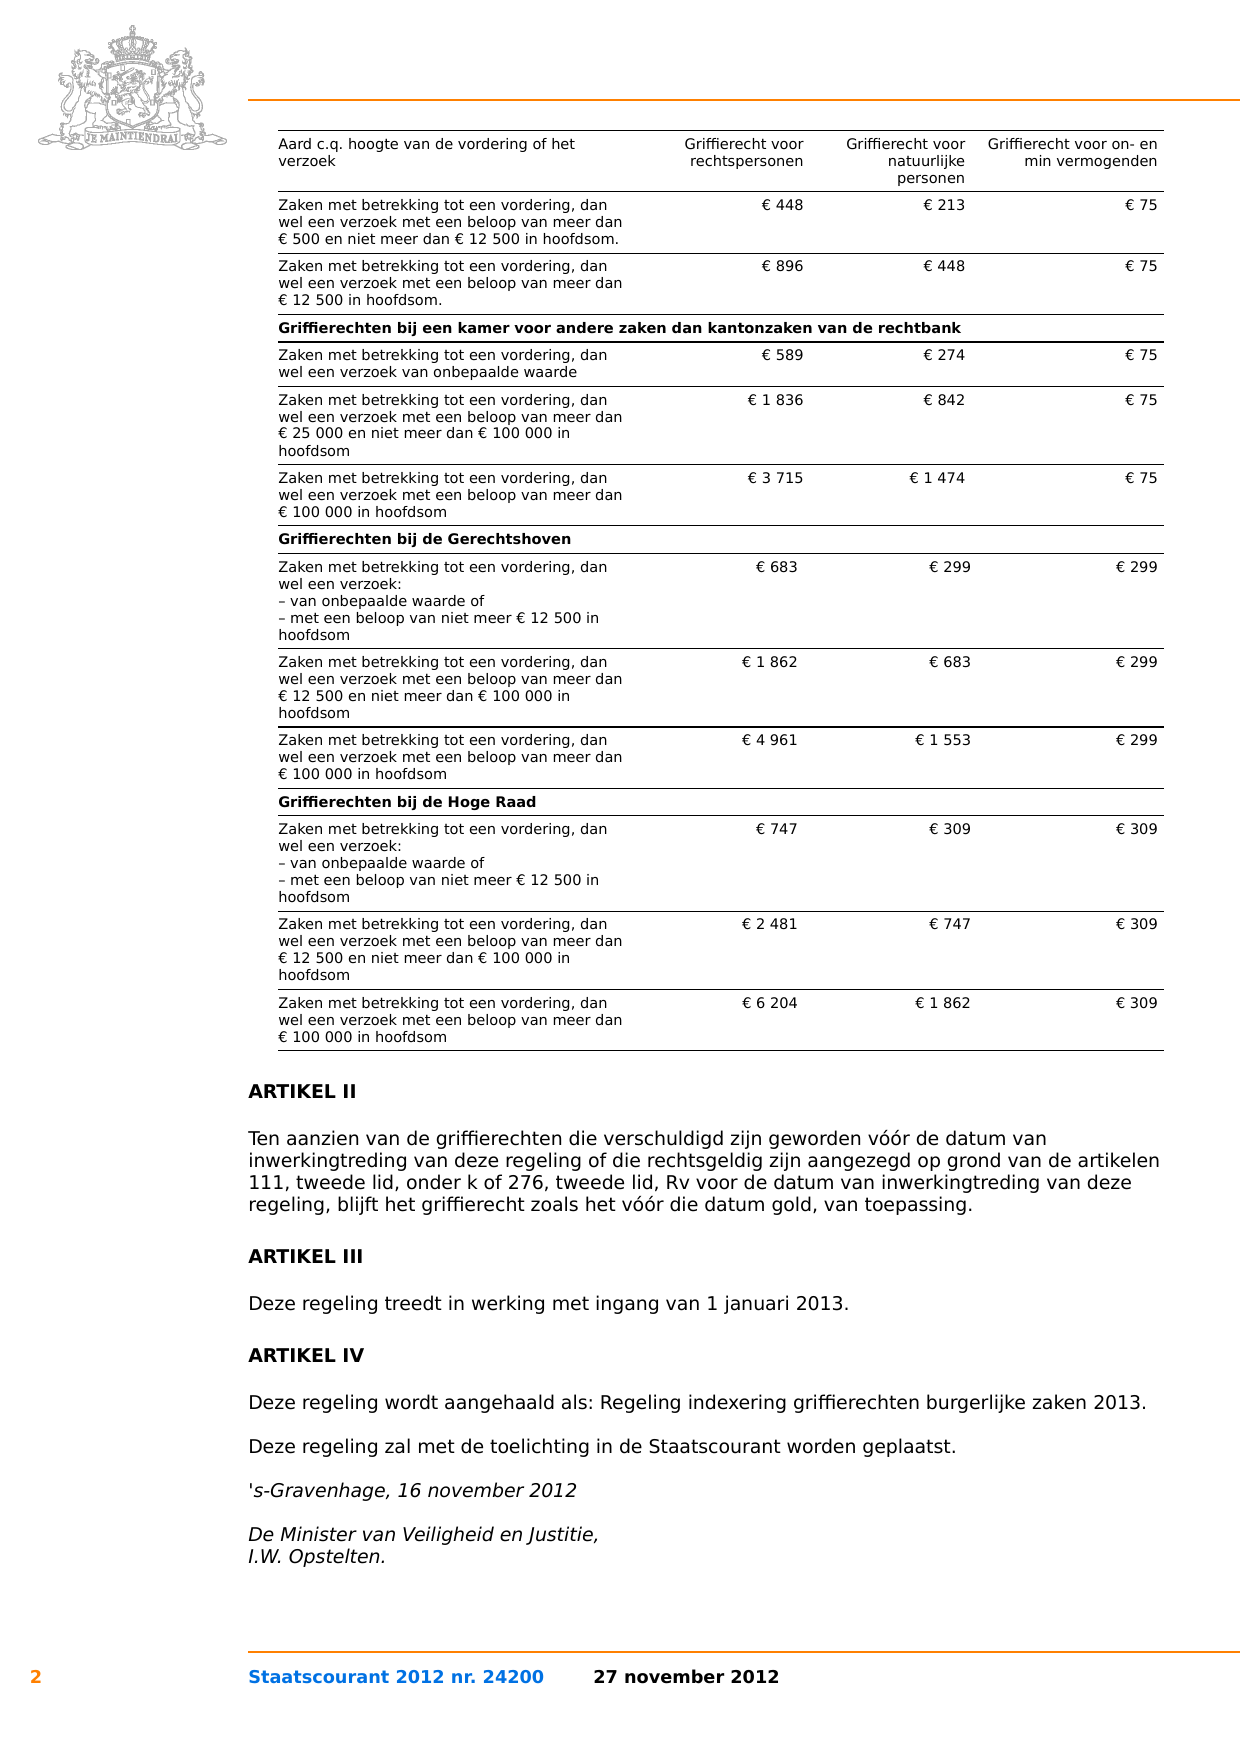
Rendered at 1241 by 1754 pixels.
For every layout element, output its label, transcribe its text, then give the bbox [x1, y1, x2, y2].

table_cell € 448 [625, 192, 809, 253]
table_cell € 75 [971, 192, 1163, 253]
table_cell € 274 [809, 343, 971, 386]
table_cell € 842 [809, 387, 971, 464]
table_cell € 309 [977, 912, 1163, 989]
subtitle ARTIKEL II [248, 1081, 1163, 1103]
text Deze regeling zal met de toelichting in de Staatscourant worden geplaatst. [248, 1436, 1163, 1458]
subtitle ARTIKEL III [248, 1246, 1163, 1268]
table_header Griffierecht voor on- en min vermogenden [971, 131, 1163, 191]
subtitle ARTIKEL IV [248, 1345, 1163, 1367]
table_cell € 2 481 [630, 912, 803, 989]
picture [38, 25, 227, 150]
table_cell Griffierechten bij de Gerechtshoven [278, 526, 1163, 553]
table_cell € 75 [971, 387, 1163, 464]
table_cell Zaken met betrekking tot een vordering, dan wel een verzoek met een beloop van meer dan € 500 en niet meer dan € 12 500 in hoofdsom. [278, 192, 624, 253]
table_cell € 1 553 [804, 728, 977, 788]
table_cell € 299 [977, 554, 1163, 648]
table_header Aard c.q. hoogte van de vordering of het verzoek [278, 131, 624, 191]
table_cell Griffierechten bij de Hoge Raad [278, 789, 1163, 815]
table_cell Zaken met betrekking tot een vordering, dan wel een verzoek met een beloop van meer dan € 12 500 en niet meer dan € 100 000 in hoofdsom [278, 912, 630, 989]
table_cell € 683 [630, 554, 803, 648]
text Deze regeling wordt aangehaald als: Regeling indexering griffierechten burgerlijke zaken 2013. [248, 1392, 1163, 1414]
table_header Griffierecht voor natuurlijke personen [809, 131, 971, 191]
table_cell Zaken met betrekking tot een vordering, dan wel een verzoek van onbepaalde waarde [278, 343, 624, 386]
table_cell € 299 [977, 728, 1163, 788]
table_cell Zaken met betrekking tot een vordering, dan wel een verzoek met een beloop van meer dan € 100 000 in hoofdsom [278, 465, 624, 525]
table_cell € 299 [804, 554, 977, 648]
table_cell € 747 [630, 816, 803, 911]
table_cell Zaken met betrekking tot een vordering, dan wel een verzoek: – van onbepaalde waarde of – met een beloop van niet meer € 12 500 in hoofdsom [278, 816, 630, 911]
table_cell € 896 [625, 254, 809, 314]
table_cell € 309 [977, 990, 1163, 1050]
table_cell Griffierechten bij een kamer voor andere zaken dan kantonzaken van de rechtbank [278, 315, 1163, 341]
table_cell € 213 [809, 192, 971, 253]
table_cell € 309 [804, 816, 977, 911]
table_cell Zaken met betrekking tot een vordering, dan wel een verzoek met een beloop van meer dan € 100 000 in hoofdsom [278, 728, 630, 788]
text Deze regeling treedt in werking met ingang van 1 januari 2013. [248, 1293, 1163, 1315]
table_cell € 75 [971, 254, 1163, 314]
table_cell Zaken met betrekking tot een vordering, dan wel een verzoek met een beloop van meer dan € 12 500 in hoofdsom. [278, 254, 624, 314]
table_cell Zaken met betrekking tot een vordering, dan wel een verzoek: – van onbepaalde waarde of – met een beloop van niet meer € 12 500 in hoofdsom [278, 554, 630, 648]
table_cell € 589 [625, 343, 809, 386]
table_cell € 299 [977, 649, 1163, 726]
table_cell Zaken met betrekking tot een vordering, dan wel een verzoek met een beloop van meer dan € 100 000 in hoofdsom [278, 990, 630, 1050]
text Ten aanzien van de griffierechten die verschuldigd zijn geworden vóór de datum van inwerkingtreding van deze regeling of die rechtsgeldig zijn aangezegd op grond van de artikelen 111, tweede lid, onder k of 276, tweede lid, Rv voor de datum van inwerkingtreding van deze regeling, blijft het griffierecht zoals het vóór die datum gold, van toepassing. [248, 1128, 1163, 1216]
table_cell € 75 [971, 343, 1163, 386]
table_cell € 683 [804, 649, 977, 726]
table_cell € 6 204 [630, 990, 803, 1050]
table_cell € 1 862 [804, 990, 977, 1050]
text 's-Gravenhage, 16 november 2012 [248, 1480, 1163, 1502]
table_cell Zaken met betrekking tot een vordering, dan wel een verzoek met een beloop van meer dan € 12 500 en niet meer dan € 100 000 in hoofdsom [278, 649, 630, 726]
table_cell € 1 862 [630, 649, 803, 726]
table_cell Zaken met betrekking tot een vordering, dan wel een verzoek met een beloop van meer dan € 25 000 en niet meer dan € 100 000 in hoofdsom [278, 387, 624, 464]
table_header Griffierecht voor rechtspersonen [625, 131, 809, 191]
table_cell € 448 [809, 254, 971, 314]
text De Minister van Veiligheid en Justitie, I.W. Opstelten. [248, 1524, 1163, 1568]
table_cell € 75 [971, 465, 1163, 525]
table_cell € 1 836 [625, 387, 809, 464]
table_cell € 747 [804, 912, 977, 989]
table_cell € 3 715 [625, 465, 809, 525]
table_cell € 309 [977, 816, 1163, 911]
table_cell € 1 474 [809, 465, 971, 525]
table_cell € 4 961 [630, 728, 803, 788]
